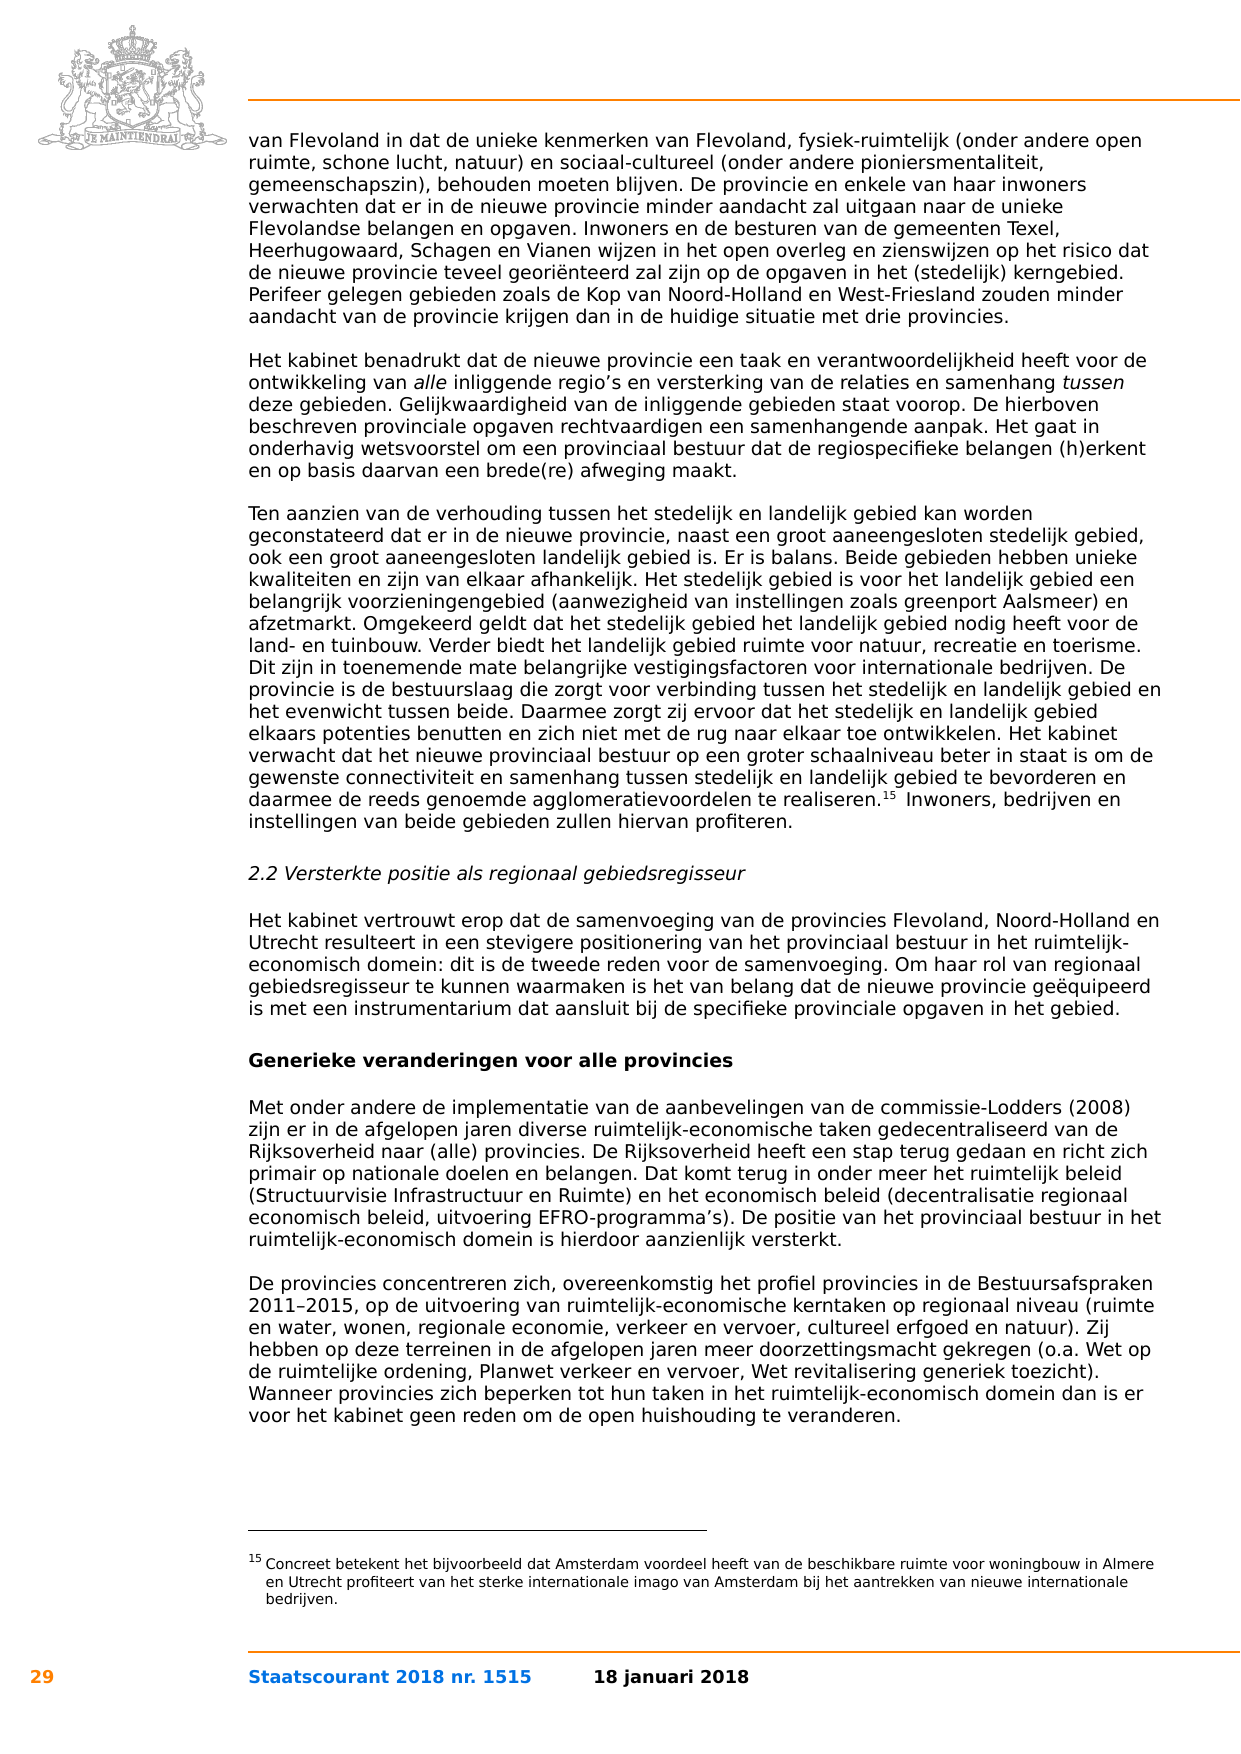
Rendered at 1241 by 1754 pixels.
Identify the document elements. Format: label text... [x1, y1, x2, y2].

subtitle 2.2 Versterkte positie als regionaal gebiedsregisseur [248, 863, 1163, 885]
subtitle Generieke veranderingen voor alle provincies [248, 1050, 1163, 1072]
text Concreet betekent het bijvoorbeeld dat Amsterdam voordeel heeft van de beschikbare ruimte voor woningbouw in Almere en Utrecht profiteert van het sterke internationale imago van Amsterdam bij het aantrekken van nieuwe internationale bedrijven. [248, 1552, 1163, 1608]
text Het kabinet vertrouwt erop dat de samenvoeging van de provincies Flevoland, Noord-Holland en Utrecht resulteert in een stevigere positionering van het provinciaal bestuur in het ruimtelijk-economisch domein: dit is de tweede reden voor de samenvoeging. Om haar rol van regionaal gebiedsregisseur te kunnen waarmaken is het van belang dat de nieuwe provincie geëquipeerd is met een instrumentarium dat aansluit bij de specifieke provinciale opgaven in het gebied. [248, 910, 1163, 1020]
text Ten aanzien van de verhouding tussen het stedelijk en landelijk gebied kan worden geconstateerd dat er in de nieuwe provincie, naast een groot aaneengesloten stedelijk gebied, ook een groot aaneengesloten landelijk gebied is. Er is balans. Beide gebieden hebben unieke kwaliteiten en zijn van elkaar afhankelijk. Het stedelijk gebied is voor het landelijk gebied een belangrijk voorzieningengebied (aanwezigheid van instellingen zoals greenport Aalsmeer) en afzetmarkt. Omgekeerd geldt dat het stedelijk gebied het landelijk gebied nodig heeft voor de land- en tuinbouw. Verder biedt het landelijk gebied ruimte voor natuur, recreatie en toerisme. Dit zijn in toenemende mate belangrijke vestigingsfactoren voor internationale bedrijven. De provincie is de bestuurslaag die zorgt voor verbinding tussen het stedelijk en landelijk gebied en het evenwicht tussen beide. Daarmee zorgt zij ervoor dat het stedelijk en landelijk gebied elkaars potenties benutten en zich niet met de rug naar elkaar toe ontwikkelen. Het kabinet verwacht dat het nieuwe provinciaal bestuur op een groter schaalniveau beter in staat is om de gewenste connectiviteit en samenhang tussen stedelijk en landelijk gebied te bevorderen en daarmee de reeds genoemde agglomeratievoordelen te realiseren. Inwoners, bedrijven en instellingen van beide gebieden zullen hiervan profiteren. [248, 503, 1163, 833]
picture [38, 25, 227, 150]
text De provincies concentreren zich, overeenkomstig het profiel provincies in de Bestuursafspraken 2011–2015, op de uitvoering van ruimtelijk-economische kerntaken op regionaal niveau (ruimte en water, wonen, regionale economie, verkeer en vervoer, cultureel erfgoed en natuur). Zij hebben op deze terreinen in de afgelopen jaren meer doorzettingsmacht gekregen (o.a. Wet op de ruimtelijke ordening, Planwet verkeer en vervoer, Wet revitalisering generiek toezicht). Wanneer provincies zich beperken tot hun taken in het ruimtelijk-economisch domein dan is er voor het kabinet geen reden om de open huishouding te veranderen. [248, 1273, 1163, 1426]
text Met onder andere de implementatie van de aanbevelingen van de commissie-Lodders (2008) zijn er in de afgelopen jaren diverse ruimtelijk-economische taken gedecentraliseerd van de Rijksoverheid naar (alle) provincies. De Rijksoverheid heeft een stap terug gedaan en richt zich primair op nationale doelen en belangen. Dat komt terug in onder meer het ruimtelijk beleid (Structuurvisie Infrastructuur en Ruimte) en het economisch beleid (decentralisatie regionaal economisch beleid, uitvoering EFRO-programma’s). De positie van het provinciaal bestuur in het ruimtelijk-economisch domein is hierdoor aanzienlijk versterkt. [248, 1097, 1163, 1251]
text van Flevoland in dat de unieke kenmerken van Flevoland, fysiek-ruimtelijk (onder andere open ruimte, schone lucht, natuur) en sociaal-cultureel (onder andere pioniersmentaliteit, gemeenschapszin), behouden moeten blijven. De provincie en enkele van haar inwoners verwachten dat er in de nieuwe provincie minder aandacht zal uitgaan naar de unieke Flevolandse belangen en opgaven. Inwoners en de besturen van de gemeenten Texel, Heerhugowaard, Schagen en Vianen wijzen in het open overleg en zienswijzen op het risico dat de nieuwe provincie teveel georiënteerd zal zijn op de opgaven in het (stedelijk) kerngebied. Perifeer gelegen gebieden zoals de Kop van Noord-Holland en West-Friesland zouden minder aandacht van de provincie krijgen dan in de huidige situatie met drie provincies. [248, 130, 1163, 328]
text Het kabinet benadrukt dat de nieuwe provincie een taak en verantwoordelijkheid heeft voor de ontwikkeling van alle inliggende regio’s en versterking van de relaties en samenhang tussen deze gebieden. Gelijkwaardigheid van de inliggende gebieden staat voorop. De hierboven beschreven provinciale opgaven rechtvaardigen een samenhangende aanpak. Het gaat in onderhavig wetsvoorstel om een provinciaal bestuur dat de regiospecifieke belangen (h)erkent en op basis daarvan een brede(re) afweging maakt. [248, 349, 1163, 481]
